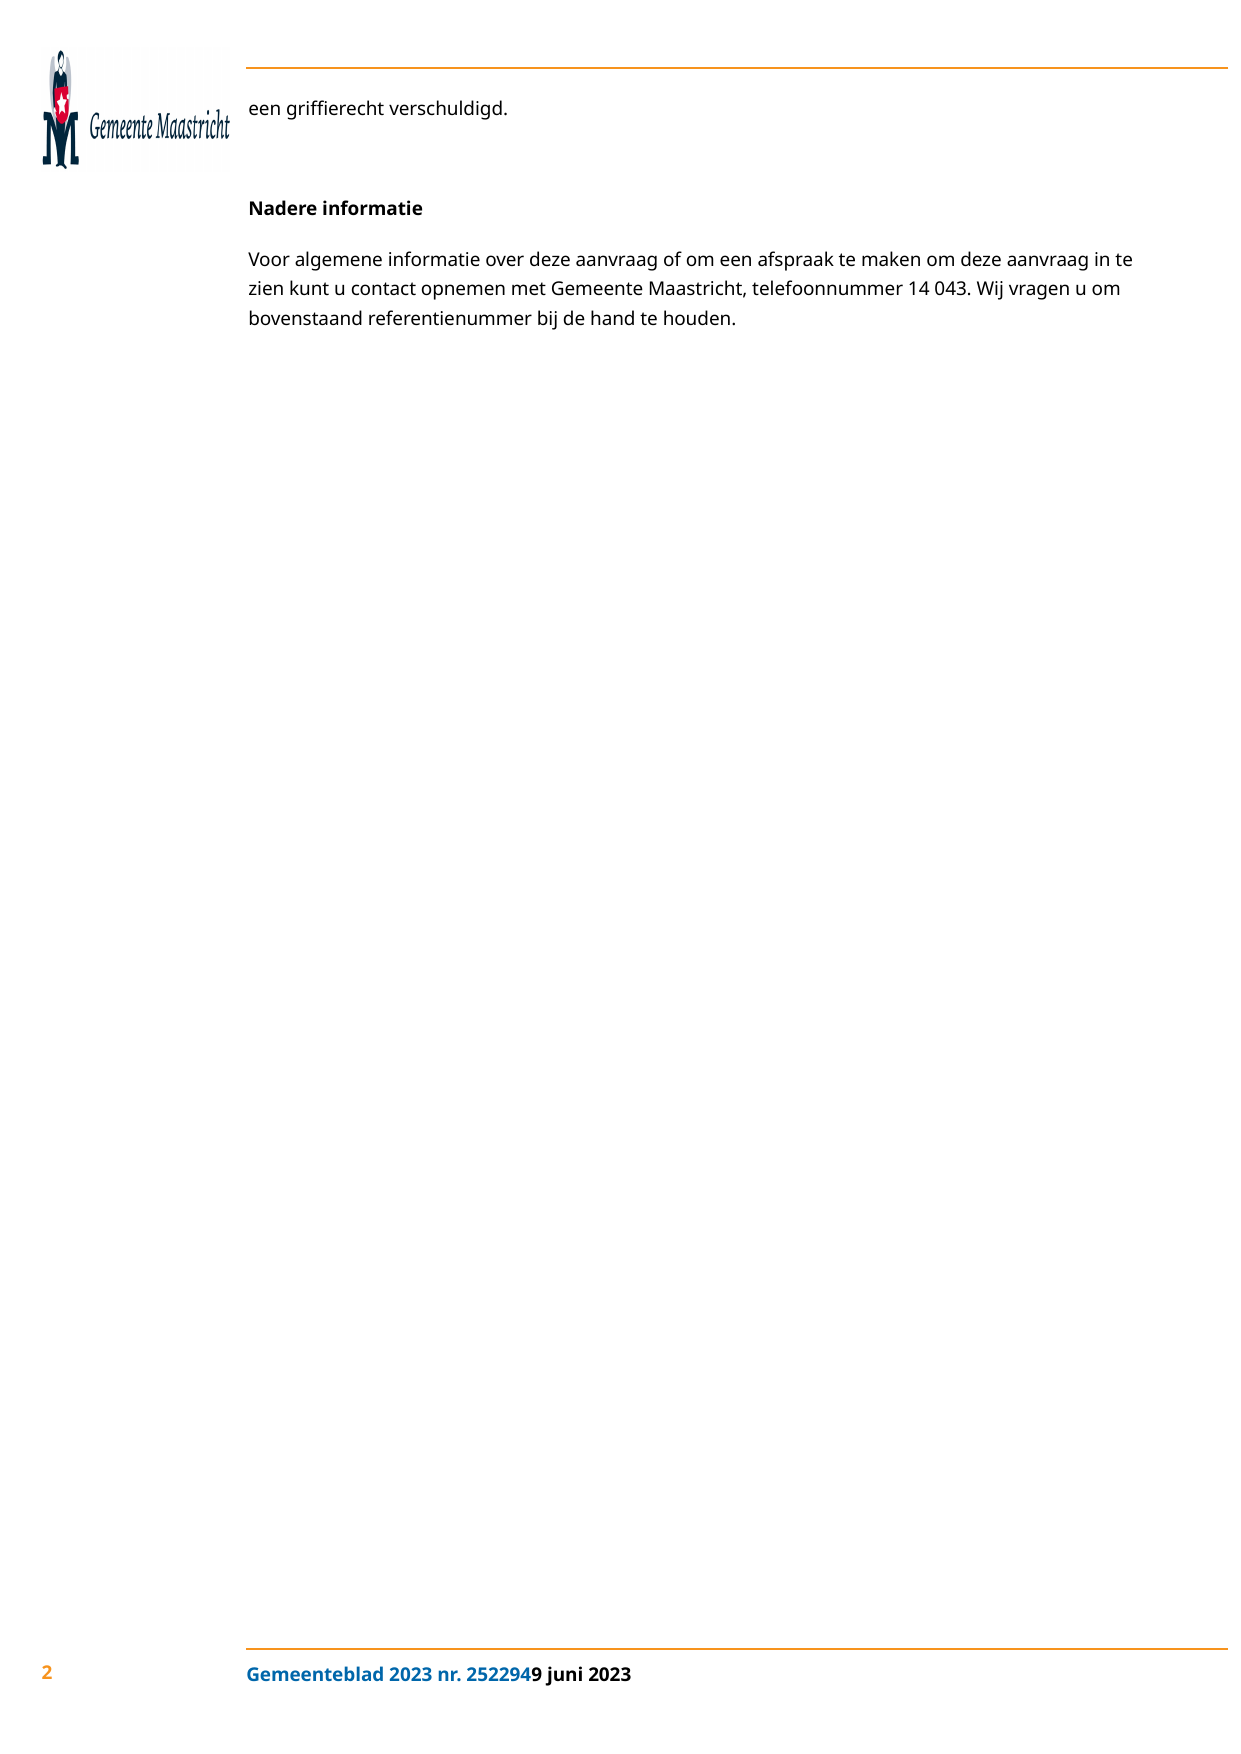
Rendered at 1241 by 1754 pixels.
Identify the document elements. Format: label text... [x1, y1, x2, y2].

text een griffierecht verschuldigd. [248, 95, 1152, 121]
picture [41, 47, 231, 172]
text Nadere informatie [248, 196, 1152, 221]
text Voor algemene informatie over deze aanvraag of om een afspraak te maken om deze aanvraag in te zien kunt u contact opnemen met Gemeente Maastricht, telefoonnummer 14 043. Wij vragen u om bovenstaand referentienummer bij de hand te houden. [248, 246, 1152, 331]
